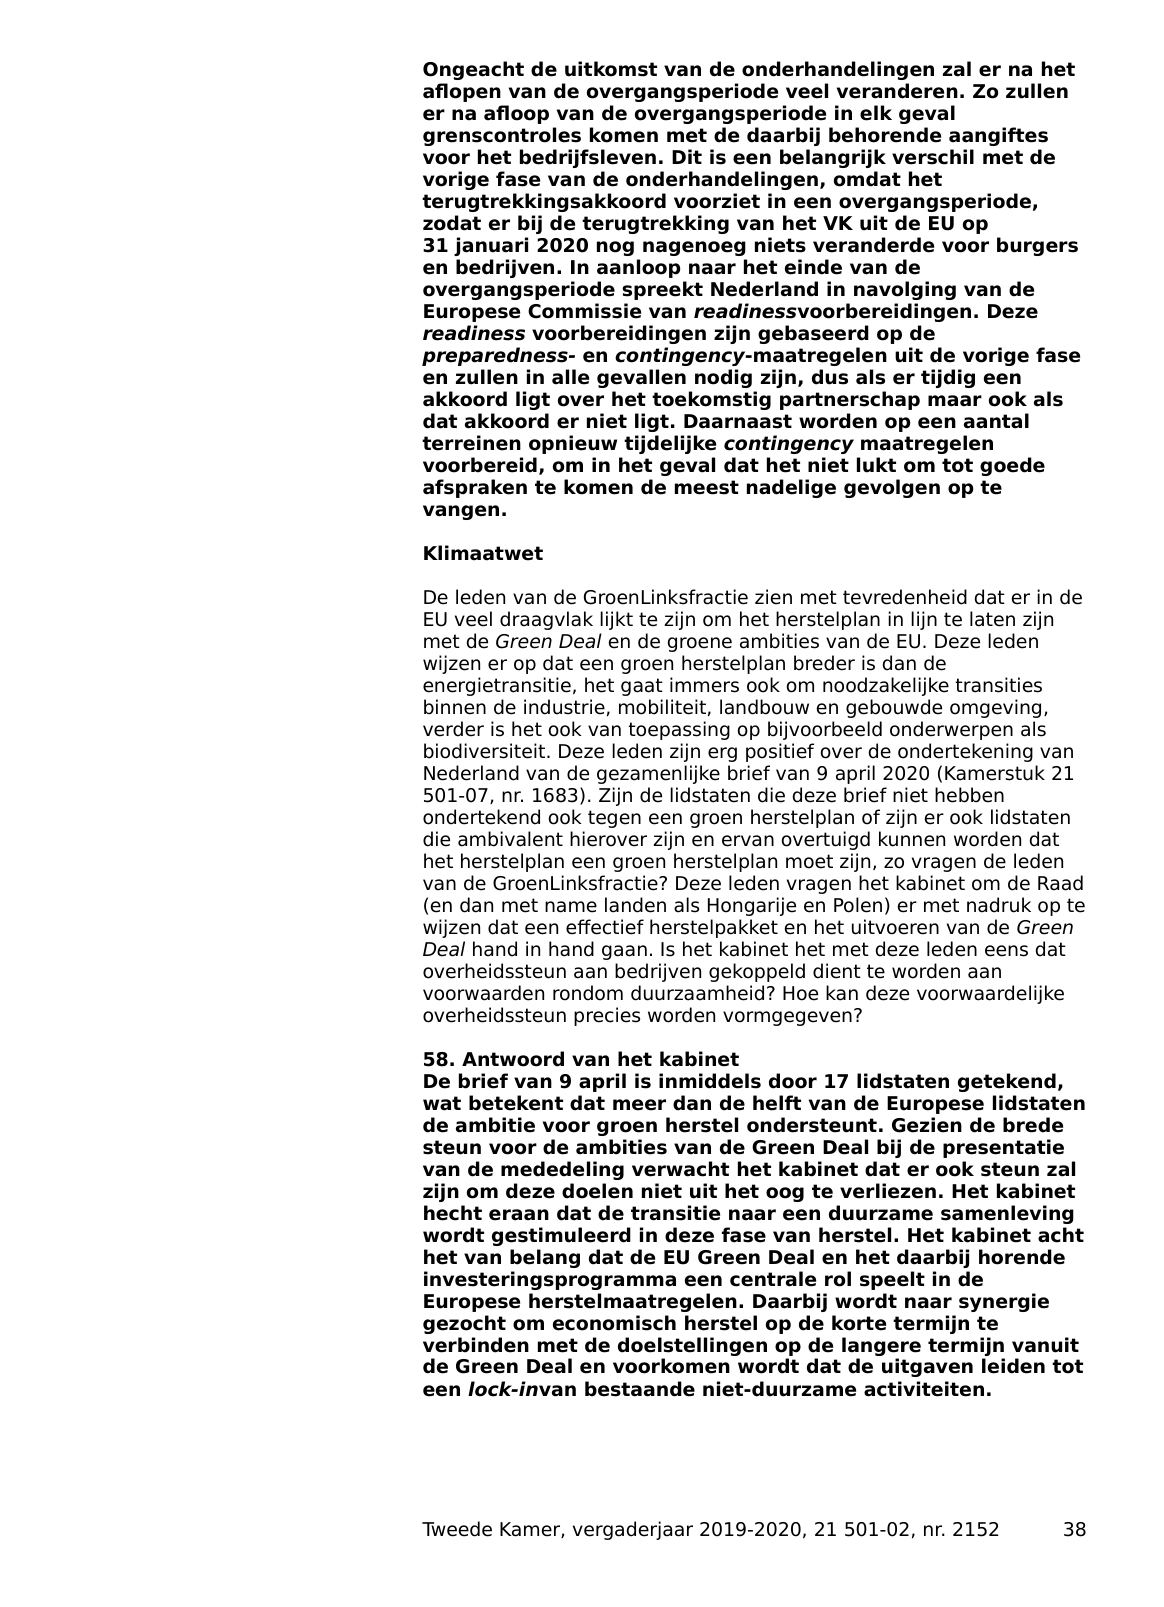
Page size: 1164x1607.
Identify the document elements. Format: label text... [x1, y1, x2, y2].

text 58. Antwoord van het kabinet [422, 1049, 1087, 1071]
subtitle Klimaatwet [422, 543, 1087, 565]
text Ongeacht de uitkomst van de onderhandelingen zal er na het aflopen van de overgangsperiode veel veranderen. Zo zullen er na afloop van de overgangsperiode in elk geval grenscontroles komen met de daarbij behorende aangiftes voor het bedrijfsleven. Dit is een belangrijk verschil met de vorige fase van de onderhandelingen, omdat het terugtrekkingsakkoord voorziet in een overgangsperiode, zodat er bij de terugtrekking van het VK uit de EU op 31 januari 2020 nog nagenoeg niets veranderde voor burgers en bedrijven. In aanloop naar het einde van de overgangsperiode spreekt Nederland in navolging van de Europese Commissie van readinessvoorbereidingen. Deze readiness voorbereidingen zijn gebaseerd op de preparedness- en contingency-maatregelen uit de vorige fase en zullen in alle gevallen nodig zijn, dus als er tijdig een akkoord ligt over het toekomstig partnerschap maar ook als dat akkoord er niet ligt. Daarnaast worden op een aantal terreinen opnieuw tijdelijke contingency maatregelen voorbereid, om in het geval dat het niet lukt om tot goede afspraken te komen de meest nadelige gevolgen op te vangen. [422, 59, 1087, 521]
text De brief van 9 april is inmiddels door 17 lidstaten getekend, wat betekent dat meer dan de helft van de Europese lidstaten de ambitie voor groen herstel ondersteunt. Gezien de brede steun voor de ambities van de Green Deal bij de presentatie van de mededeling verwacht het kabinet dat er ook steun zal zijn om deze doelen niet uit het oog te verliezen. Het kabinet hecht eraan dat de transitie naar een duurzame samenleving wordt gestimuleerd in deze fase van herstel. Het kabinet acht het van belang dat de EU Green Deal en het daarbij horende investeringsprogramma een centrale rol speelt in de Europese herstelmaatregelen. Daarbij wordt naar synergie gezocht om economisch herstel op de korte termijn te verbinden met de doelstellingen op de langere termijn vanuit de Green Deal en voorkomen wordt dat de uitgaven leiden tot een lock-invan bestaande niet-duurzame activiteiten. [422, 1071, 1087, 1400]
text De leden van de GroenLinksfractie zien met tevredenheid dat er in de EU veel draagvlak lijkt te zijn om het herstelplan in lijn te laten zijn met de Green Deal en de groene ambities van de EU. Deze leden wijzen er op dat een groen herstelplan breder is dan de energietransitie, het gaat immers ook om noodzakelijke transities binnen de industrie, mobiliteit, landbouw en gebouwde omgeving, verder is het ook van toepassing op bijvoorbeeld onderwerpen als biodiversiteit. Deze leden zijn erg positief over de ondertekening van Nederland van de gezamenlijke brief van 9 april 2020 (Kamerstuk 21 501-07, nr. 1683). Zijn de lidstaten die deze brief niet hebben ondertekend ook tegen een groen herstelplan of zijn er ook lidstaten die ambivalent hierover zijn en ervan overtuigd kunnen worden dat het herstelplan een groen herstelplan moet zijn, zo vragen de leden van de GroenLinksfractie? Deze leden vragen het kabinet om de Raad (en dan met name landen als Hongarije en Polen) er met nadruk op te wijzen dat een effectief herstelpakket en het uitvoeren van de Green Deal hand in hand gaan. Is het kabinet het met deze leden eens dat overheidssteun aan bedrijven gekoppeld dient te worden aan voorwaarden rondom duurzaamheid? Hoe kan deze voorwaardelijke overheidssteun precies worden vormgegeven? [422, 587, 1087, 1027]
